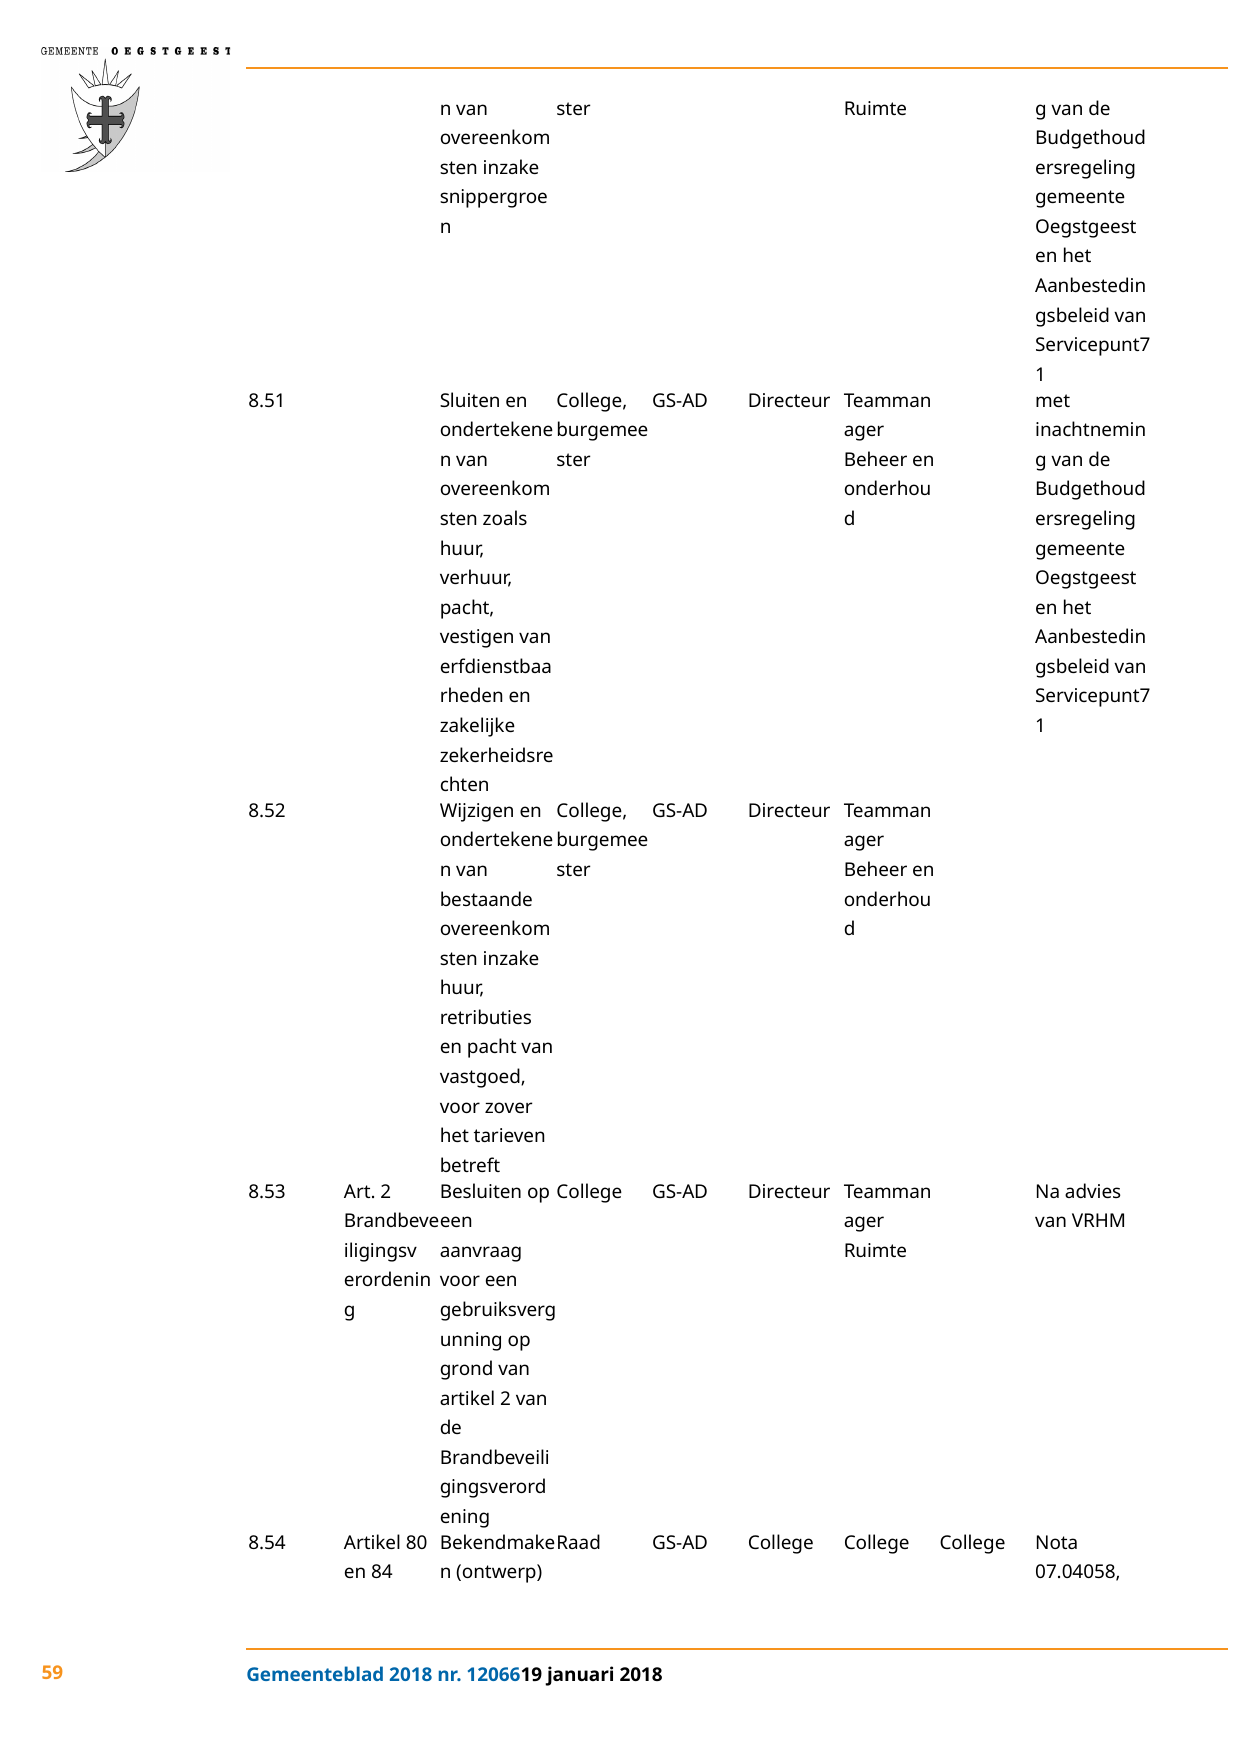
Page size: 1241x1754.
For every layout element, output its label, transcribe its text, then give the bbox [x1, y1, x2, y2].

table_cell Wijzigen en ondertekenen van bestaande overeenkomsten inzake huur, retributies en pacht van vastgoed, voor zover het tarieven betreft [440, 797, 556, 1178]
table_cell 8.53 [248, 1178, 344, 1529]
table_cell College, burgemeester [556, 797, 652, 1178]
table_cell [939, 387, 1035, 797]
table_cell GS-AD [652, 1529, 748, 1584]
table_cell 8.52 [248, 797, 344, 1178]
table_cell GS-AD [652, 1178, 748, 1529]
table_cell ster [556, 95, 652, 387]
table_cell [248, 95, 344, 387]
picture [41, 47, 231, 172]
table_cell n van overeenkomsten inzake snippergroen [440, 95, 556, 387]
table_cell Directeur [748, 387, 843, 797]
table_cell College [748, 1529, 843, 1584]
table_cell Na advies van VRHM [1035, 1178, 1152, 1529]
table_cell Artikel 80 en 84 [344, 1529, 439, 1584]
table_cell Raad [556, 1529, 652, 1584]
table_cell met inachtneming van de Budgethoudersregeling gemeente Oegstgeest en het Aanbestedingsbeleid van Servicepunt71 [1035, 387, 1152, 797]
table_cell Ruimte [844, 95, 939, 387]
table_cell College [844, 1529, 939, 1584]
table_cell GS-AD [652, 387, 748, 797]
table_cell [1035, 797, 1152, 1178]
table_cell [939, 1178, 1035, 1529]
table_cell Teammanager Ruimte [844, 1178, 939, 1529]
table_cell College, burgemeester [556, 387, 652, 797]
table_cell College [556, 1178, 652, 1529]
table_cell Sluiten en ondertekenen van overeenkomsten zoals huur, verhuur, pacht, vestigen van erfdienstbaarheden en zakelijke zekerheidsrechten [440, 387, 556, 797]
table_cell Nota 07.04058, [1035, 1529, 1152, 1584]
table_cell Directeur [748, 797, 843, 1178]
table_cell g van de Budgethoudersregeling gemeente Oegstgeest en het Aanbestedingsbeleid van Servicepunt71 [1035, 95, 1152, 387]
table_cell [652, 95, 748, 387]
table_cell [344, 797, 439, 1178]
table_cell [939, 797, 1035, 1178]
table_cell [344, 95, 439, 387]
table_cell [748, 95, 843, 387]
table_cell Teammanager Beheer en onderhoud [844, 387, 939, 797]
table_cell GS-AD [652, 797, 748, 1178]
table_cell [344, 387, 439, 797]
table_cell Teammanager Beheer en onderhoud [844, 797, 939, 1178]
table_cell College [939, 1529, 1035, 1584]
table_cell Directeur [748, 1178, 843, 1529]
table_cell [939, 95, 1035, 387]
table_cell Art. 2 Brandbeveiligingsv erordening [344, 1178, 439, 1529]
table_cell 8.51 [248, 387, 344, 797]
table_cell Besluiten op een aanvraag voor een gebruiksvergunning op grond van artikel 2 van de Brandbeveiligingsverordening [440, 1178, 556, 1529]
table_cell 8.54 [248, 1529, 344, 1584]
table_cell Bekendmaken (ontwerp) [440, 1529, 556, 1584]
